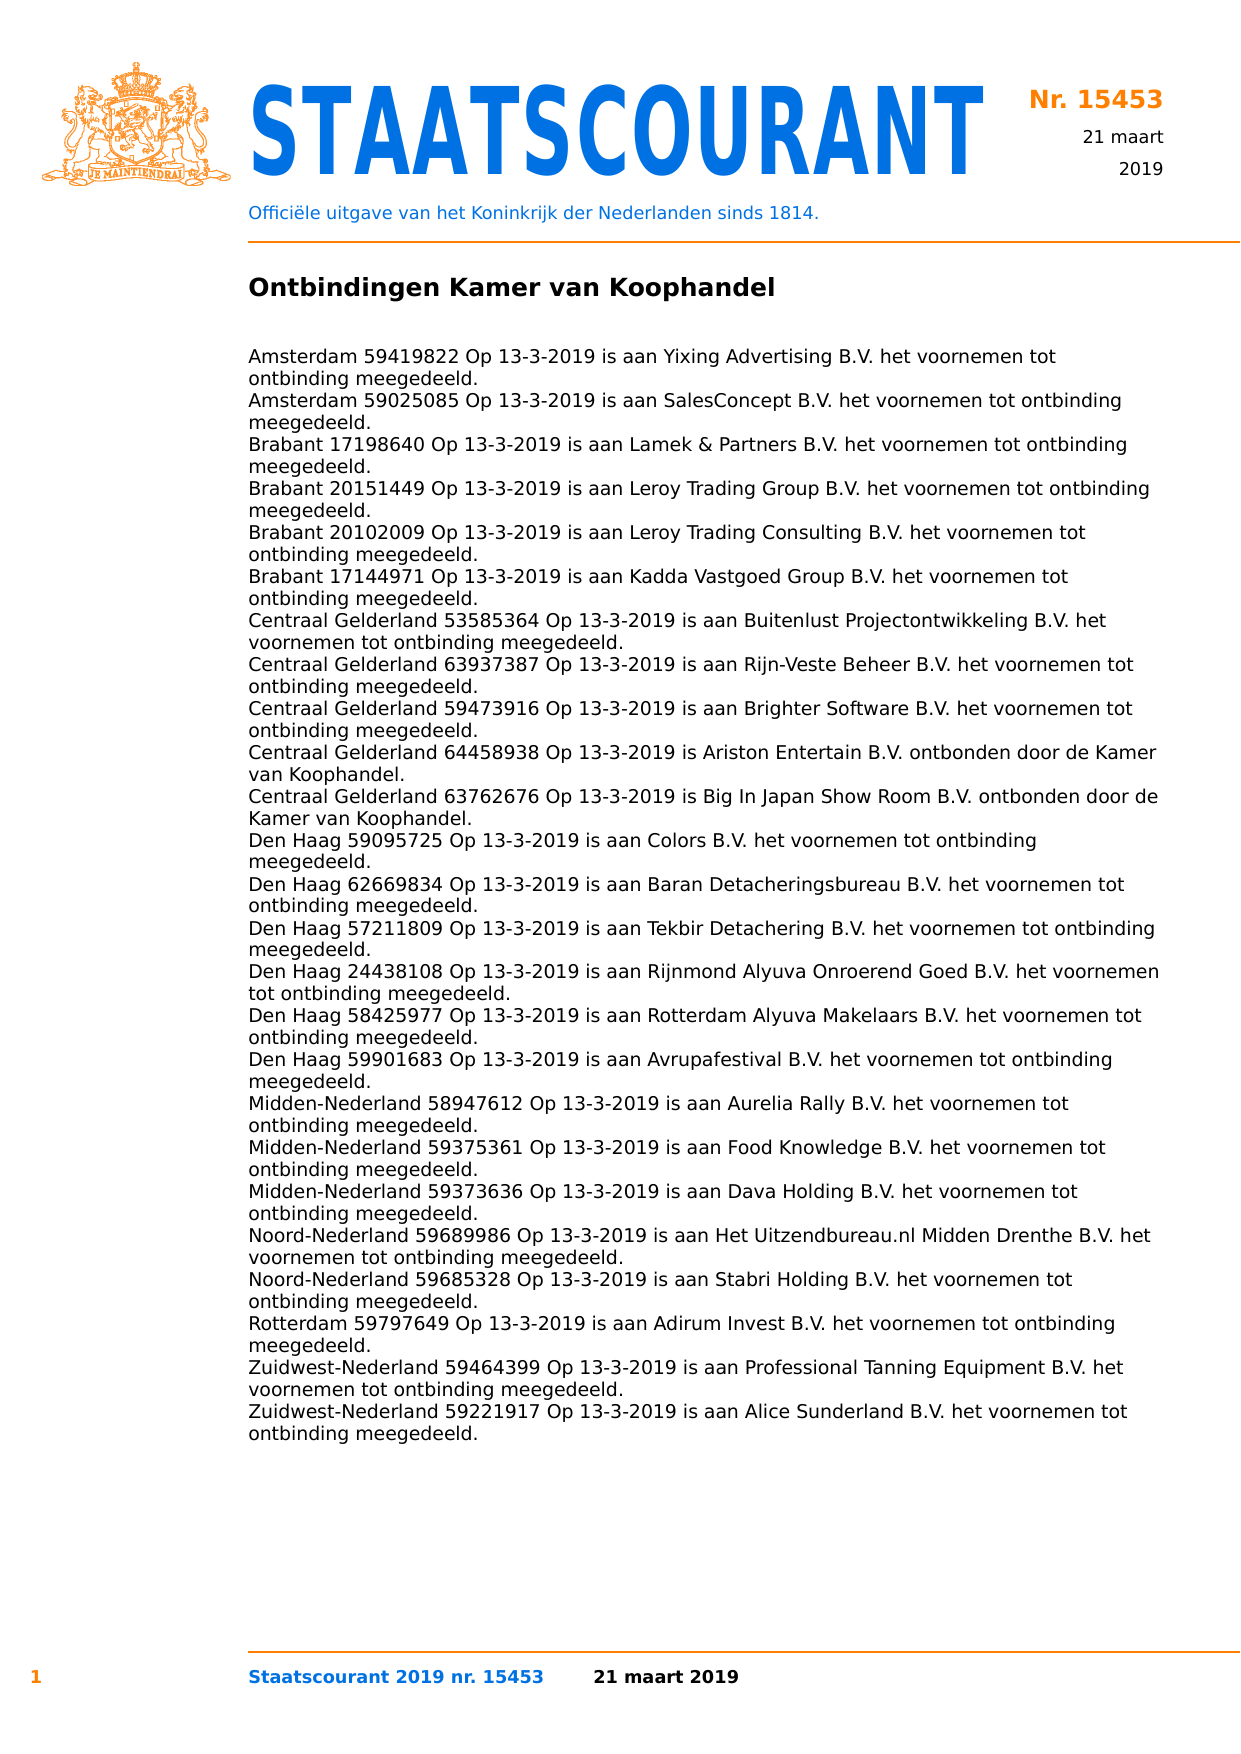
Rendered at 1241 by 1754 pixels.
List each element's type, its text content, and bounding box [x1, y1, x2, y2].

table_cell Officiële uitgave van het Koninkrijk der Nederlanden sinds 1814. [248, 203, 1240, 241]
table_header STAATSCOURANT [248, 62, 998, 203]
subtitle Ontbindingen Kamer van Koophandel [248, 273, 1163, 302]
table_header [25, 62, 248, 241]
text Centraal Gelderland 59473916 Op 13-3-2019 is aan Brighter Software B.V. het voornemen tot ontbinding meegedeeld. [248, 698, 1163, 742]
text Centraal Gelderland 63762676 Op 13-3-2019 is Big In Japan Show Room B.V. ontbonden door de Kamer van Koophandel. [248, 786, 1163, 829]
text Amsterdam 59025085 Op 13-3-2019 is aan SalesConcept B.V. het voornemen tot ontbinding meegedeeld. [248, 390, 1163, 434]
text Midden-Nederland 58947612 Op 13-3-2019 is aan Aurelia Rally B.V. het voornemen tot ontbinding meegedeeld. [248, 1093, 1163, 1137]
table_header Nr. 15453 [998, 62, 1240, 121]
text Den Haag 58425977 Op 13-3-2019 is aan Rotterdam Alyuva Makelaars B.V. het voornemen tot ontbinding meegedeeld. [248, 1005, 1163, 1049]
text Den Haag 62669834 Op 13-3-2019 is aan Baran Detacheringsbureau B.V. het voornemen tot ontbinding meegedeeld. [248, 873, 1163, 917]
text Brabant 20102009 Op 13-3-2019 is aan Leroy Trading Consulting B.V. het voornemen tot ontbinding meegedeeld. [248, 522, 1163, 566]
text Amsterdam 59419822 Op 13-3-2019 is aan Yixing Advertising B.V. het voornemen tot ontbinding meegedeeld. [248, 346, 1163, 390]
text Noord-Nederland 59685328 Op 13-3-2019 is aan Stabri Holding B.V. het voornemen tot ontbinding meegedeeld. [248, 1269, 1163, 1313]
text Midden-Nederland 59373636 Op 13-3-2019 is aan Dava Holding B.V. het voornemen tot ontbinding meegedeeld. [248, 1181, 1163, 1225]
text Centraal Gelderland 64458938 Op 13-3-2019 is Ariston Entertain B.V. ontbonden door de Kamer van Koophandel. [248, 742, 1163, 786]
text Den Haag 24438108 Op 13-3-2019 is aan Rijnmond Alyuva Onroerend Goed B.V. het voornemen tot ontbinding meegedeeld. [248, 961, 1163, 1005]
text Noord-Nederland 59689986 Op 13-3-2019 is aan Het Uitzendbureau.nl Midden Drenthe B.V. het voornemen tot ontbinding meegedeeld. [248, 1225, 1163, 1269]
text Centraal Gelderland 53585364 Op 13-3-2019 is aan Buitenlust Projectontwikkeling B.V. het voornemen tot ontbinding meegedeeld. [248, 610, 1163, 654]
text Den Haag 59901683 Op 13-3-2019 is aan Avrupafestival B.V. het voornemen tot ontbinding meegedeeld. [248, 1049, 1163, 1093]
text Centraal Gelderland 63937387 Op 13-3-2019 is aan Rijn-Veste Beheer B.V. het voornemen tot ontbinding meegedeeld. [248, 654, 1163, 698]
table_cell 2019 [998, 153, 1240, 203]
text Den Haag 57211809 Op 13-3-2019 is aan Tekbir Detachering B.V. het voornemen tot ontbinding meegedeeld. [248, 917, 1163, 961]
picture [41, 62, 231, 186]
text Brabant 17144971 Op 13-3-2019 is aan Kadda Vastgoed Group B.V. het voornemen tot ontbinding meegedeeld. [248, 566, 1163, 610]
text Rotterdam 59797649 Op 13-3-2019 is aan Adirum Invest B.V. het voornemen tot ontbinding meegedeeld. [248, 1313, 1163, 1357]
text Midden-Nederland 59375361 Op 13-3-2019 is aan Food Knowledge B.V. het voornemen tot ontbinding meegedeeld. [248, 1137, 1163, 1181]
text Brabant 20151449 Op 13-3-2019 is aan Leroy Trading Group B.V. het voornemen tot ontbinding meegedeeld. [248, 478, 1163, 522]
text Zuidwest-Nederland 59464399 Op 13-3-2019 is aan Professional Tanning Equipment B.V. het voornemen tot ontbinding meegedeeld. [248, 1357, 1163, 1401]
text Den Haag 59095725 Op 13-3-2019 is aan Colors B.V. het voornemen tot ontbinding meegedeeld. [248, 829, 1163, 873]
text Brabant 17198640 Op 13-3-2019 is aan Lamek & Partners B.V. het voornemen tot ontbinding meegedeeld. [248, 434, 1163, 478]
table_cell 21 maart [998, 121, 1240, 153]
text Zuidwest-Nederland 59221917 Op 13-3-2019 is aan Alice Sunderland B.V. het voornemen tot ontbinding meegedeeld. [248, 1401, 1163, 1445]
